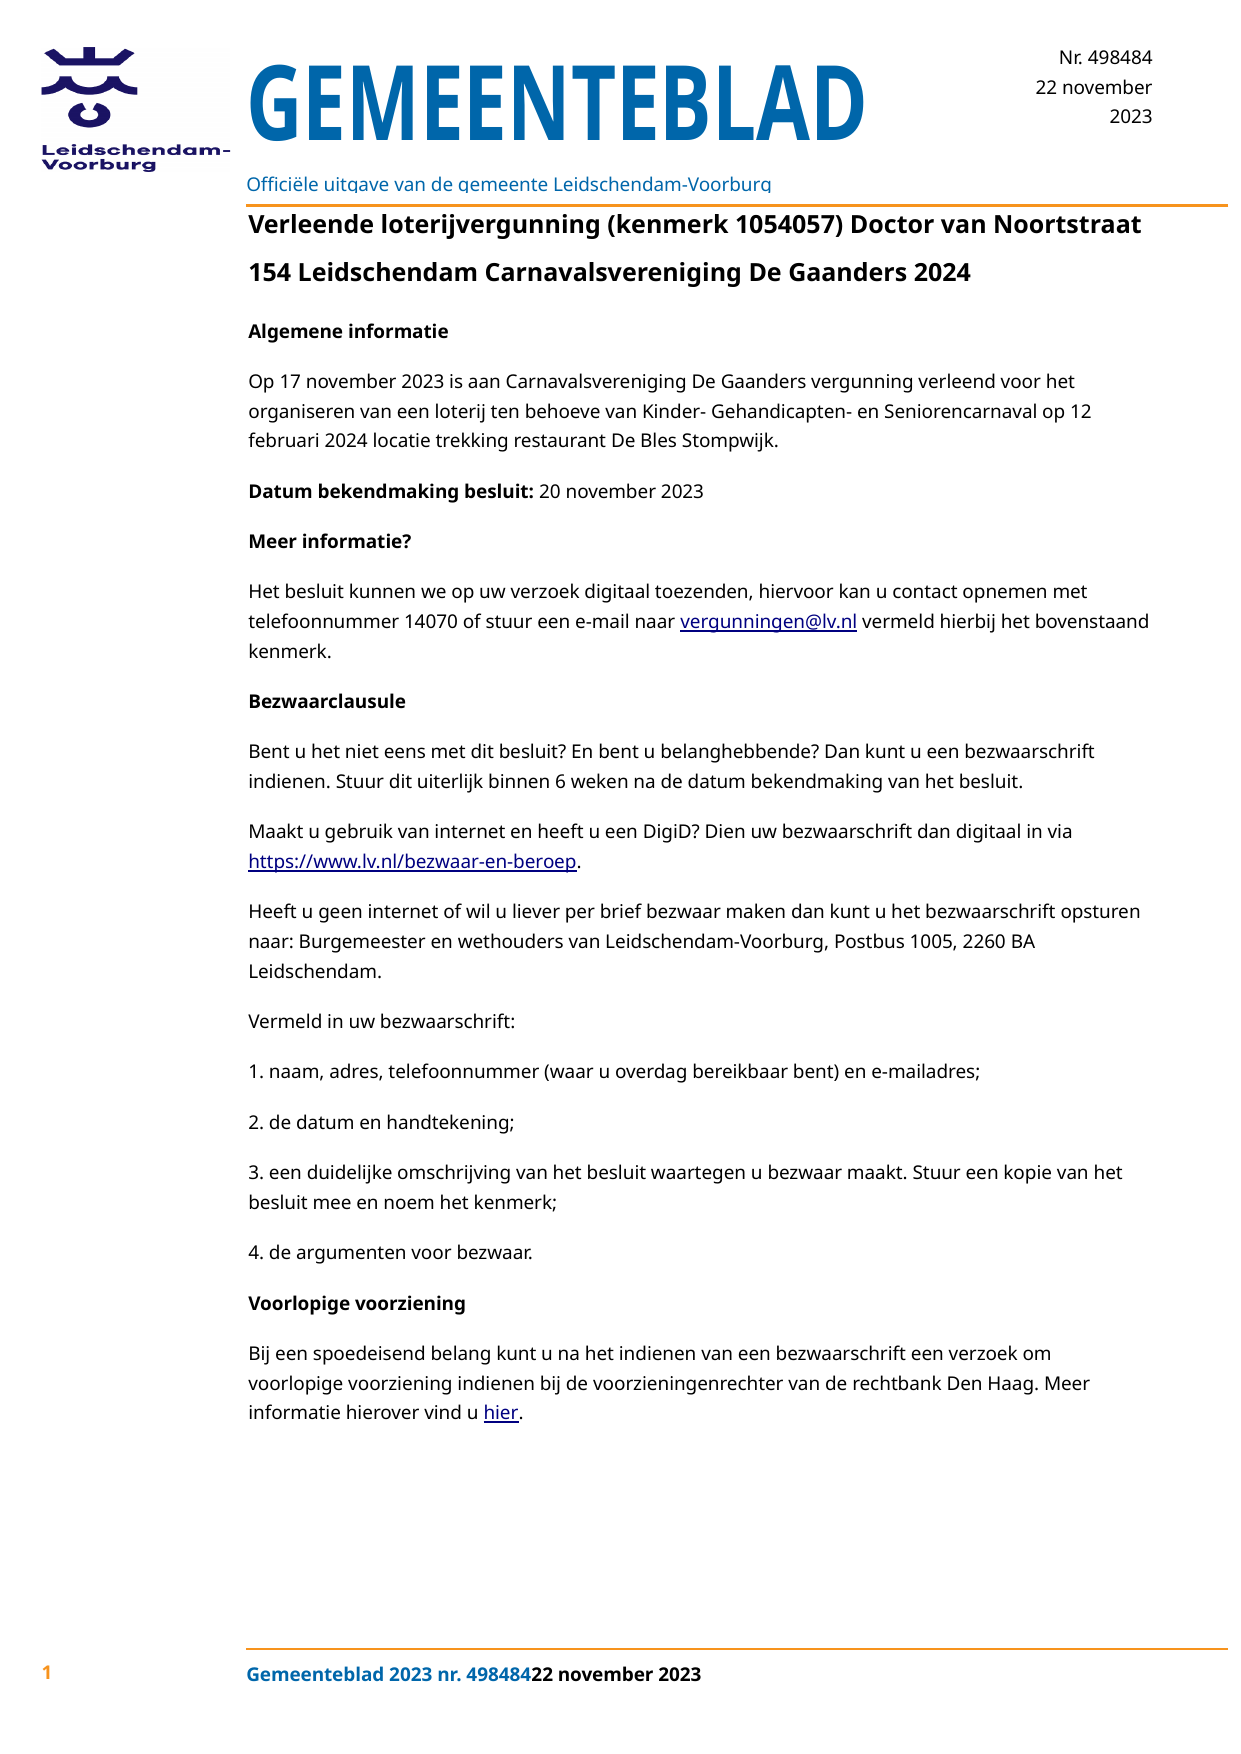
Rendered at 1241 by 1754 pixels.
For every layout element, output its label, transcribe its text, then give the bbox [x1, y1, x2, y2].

text Algemene informatie [248, 318, 1152, 344]
text Voorlopige voorziening [248, 1290, 1152, 1316]
text Bij een spoedeisend belang kunt u na het indienen van een bezwaarschrift een verzoek om voorlopige voorziening indienen bij de voorzieningenrechter van de rechtbank Den Haag. Meer informatie hierover vind u hier. [248, 1340, 1152, 1425]
text Op 17 november 2023 is aan Carnavalsvereniging De Gaanders vergunning verleend voor het organiseren van een loterij ten behoeve van Kinder- Gehandicapten- en Seniorencarnaval op 12 februari 2024 locatie trekking restaurant De Bles Stompwijk. [248, 368, 1152, 453]
picture [41, 47, 231, 172]
text Bezwaarclausule [248, 688, 1152, 714]
text Datum bekendmaking besluit: 20 november 2023 [248, 478, 1152, 504]
text Maakt u gebruik van internet en heeft u een DigiD? Dien uw bezwaarschrift dan digitaal in via https://www.lv.nl/bezwaar-en-beroep. [248, 819, 1152, 874]
text Het besluit kunnen we op uw verzoek digitaal toezenden, hiervoor kan u contact opnemen met telefoonnummer 14070 of stuur een e-mail naar vergunningen@lv.nl vermeld hierbij het bovenstaand kenmerk. [248, 579, 1152, 664]
text 4. de argumenten voor bezwaar. [248, 1239, 1152, 1265]
text 1. naam, adres, telefoonnummer (waar u overdag bereikbaar bent) en e-mailadres; [248, 1059, 1152, 1084]
text 2. de datum en handtekening; [248, 1109, 1152, 1135]
text Heeft u geen internet of wil u liever per brief bezwaar maken dan kunt u het bezwaarschrift opsturen naar: Burgemeester en wethouders van Leidschendam-Voorburg, Postbus 1005, 2260 BA Leidschendam. [248, 899, 1152, 984]
text Verleende loterijvergunning (kenmerk 1054057) Doctor van Noortstraat 154 Leidschendam Carnavalsvereniging De Gaanders 2024 [248, 207, 1152, 288]
text 3. een duidelijke omschrijving van het besluit waartegen u bezwaar maakt. Stuur een kopie van het besluit mee en noem het kenmerk; [248, 1159, 1152, 1215]
text Vermeld in uw bezwaarschrift: [248, 1008, 1152, 1034]
text Meer informatie? [248, 528, 1152, 554]
text Bent u het niet eens met dit besluit? En bent u belanghebbende? Dan kunt u een bezwaarschrift indienen. Stuur dit uiterlijk binnen 6 weken na de datum bekendmaking van het besluit. [248, 739, 1152, 794]
